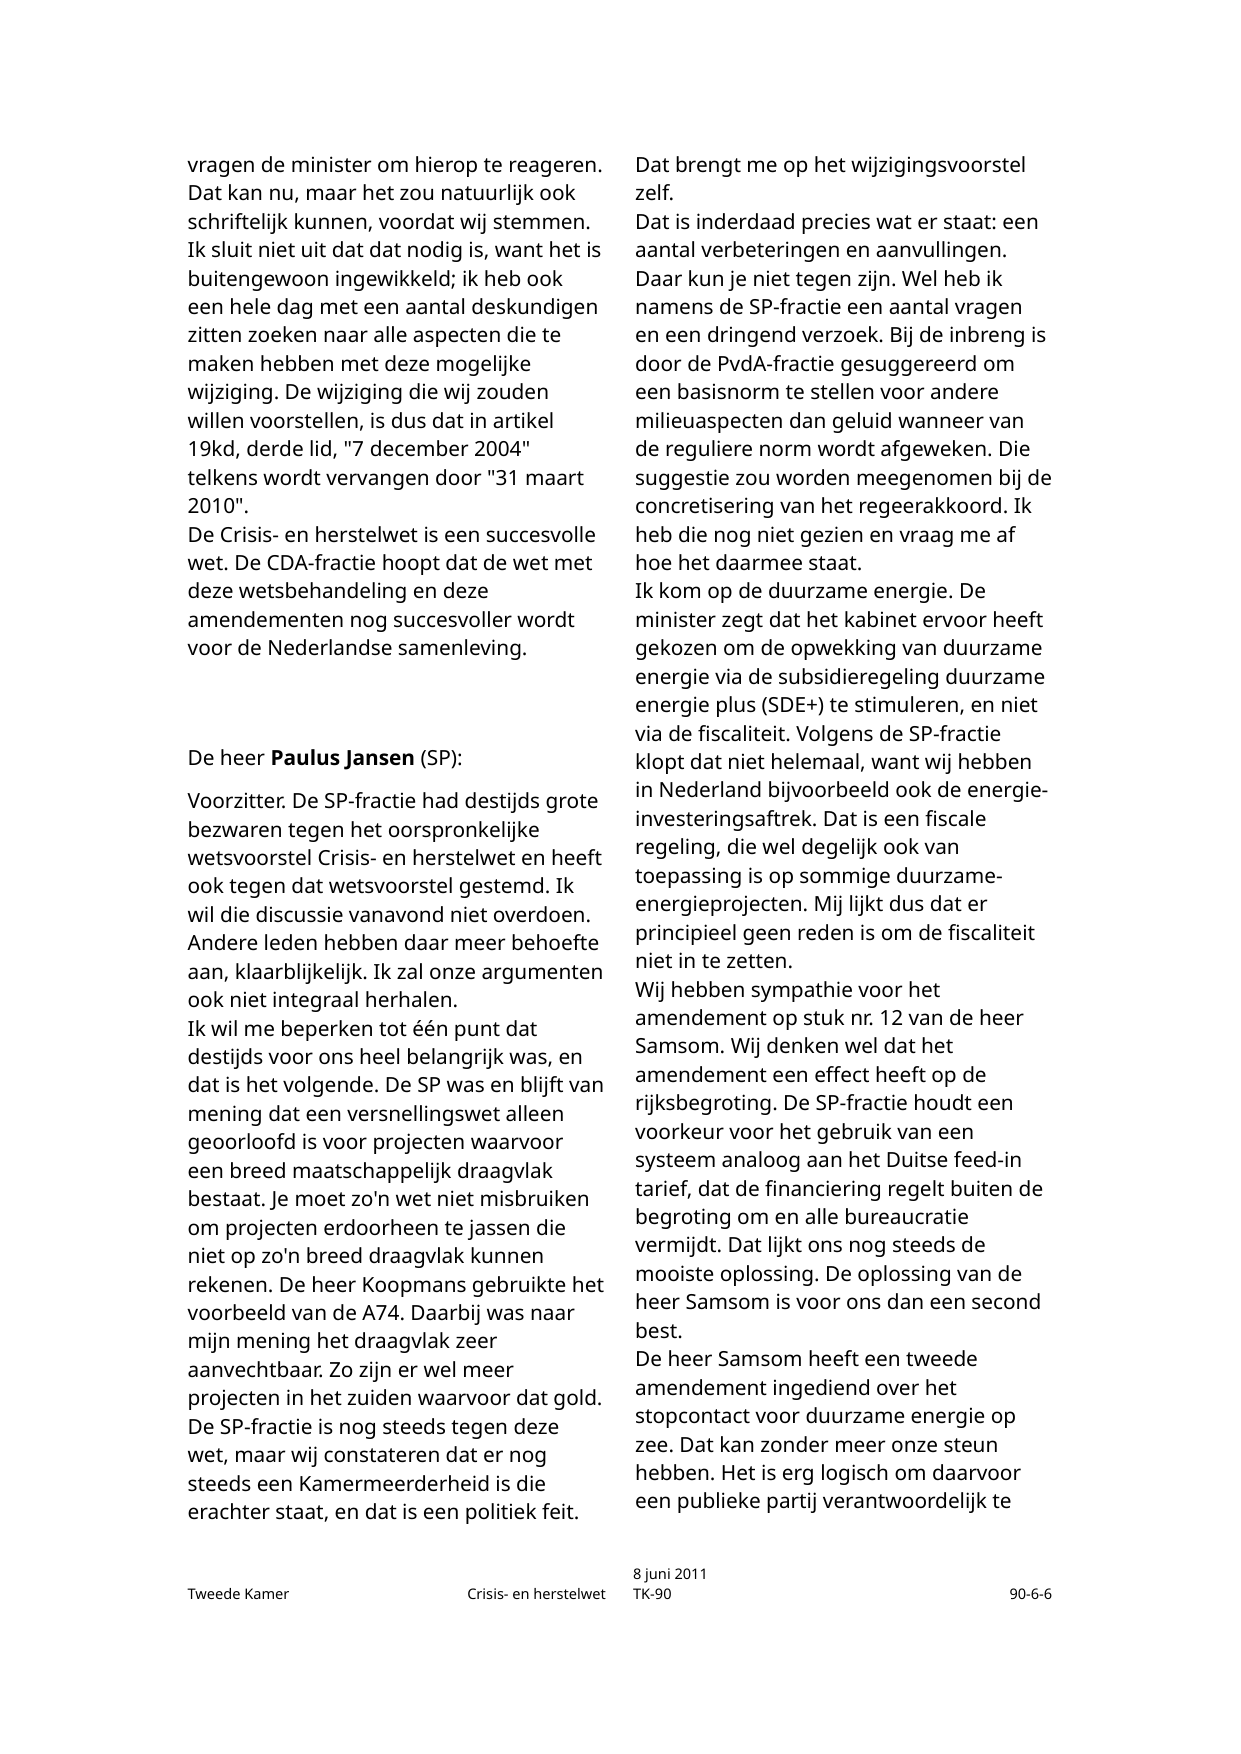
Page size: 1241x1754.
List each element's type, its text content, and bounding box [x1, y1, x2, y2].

text  [187, 692, 605, 720]
text Dat is inderdaad precies wat er staat: een aantal verbeteringen en aanvullingen. Daar kun je niet tegen zijn. Wel heb ik namens de SP-fractie een aantal vragen en een dringend verzoek. Bij de inbreng is door de PvdA-fractie gesuggereerd om een basisnorm te stellen voor andere milieuaspecten dan geluid wanneer van de reguliere norm wordt afgeweken. Die suggestie zou worden meegenomen bij de concretisering van het regeerakkoord. Ik heb die nog niet gezien en vraag me af hoe het daarmee staat. [635, 207, 1053, 577]
text De heer Samsom heeft een tweede amendement ingediend over het stopcontact voor duurzame energie op zee. Dat kan zonder meer onze steun hebben. Het is erg logisch om daarvoor een publieke partij verantwoordelijk te [635, 1344, 1053, 1515]
text De heer Paulus Jansen (SP): [187, 743, 605, 771]
text Wij hebben sympathie voor het amendement op stuk nr. 12 van de heer Samsom. Wij denken wel dat het amendement een effect heeft op de rijksbegroting. De SP-fractie houdt een voorkeur voor het gebruik van een systeem analoog aan het Duitse feed-in tarief, dat de financiering regelt buiten de begroting om en alle bureaucratie vermijdt. Dat lijkt ons nog steeds de mooiste oplossing. De oplossing van de heer Samsom is voor ons dan een second best. [635, 975, 1053, 1344]
text De Crisis- en herstelwet is een succesvolle wet. De CDA-fractie hoopt dat de wet met deze wetsbehandeling en deze amendementen nog succesvoller wordt voor de Nederlandse samenleving. [187, 520, 605, 662]
text Ik wil me beperken tot één punt dat destijds voor ons heel belangrijk was, en dat is het volgende. De SP was en blijft van mening dat een versnellingswet alleen geoorloofd is voor projecten waarvoor een breed maatschappelijk draagvlak bestaat. Je moet zo'n wet niet misbruiken om projecten erdoorheen te jassen die niet op zo'n breed draagvlak kunnen rekenen. De heer Koopmans gebruikte het voorbeeld van de A74. Daarbij was naar mijn mening het draagvlak zeer aanvechtbaar. Zo zijn er wel meer projecten in het zuiden waarvoor dat gold. De SP-fractie is nog steeds tegen deze wet, maar wij constateren dat er nog steeds een Kamermeerderheid is die erachter staat, en dat is een politiek feit. [187, 1014, 605, 1526]
text Dat brengt me op het wijzigingsvoorstel zelf. [635, 150, 1053, 207]
text Voorzitter. De SP-fractie had destijds grote bezwaren tegen het oorspronkelijke wetsvoorstel Crisis- en herstelwet en heeft ook tegen dat wetsvoorstel gestemd. Ik wil die discussie vanavond niet overdoen. Andere leden hebben daar meer behoefte aan, klaarblijkelijk. Ik zal onze argumenten ook niet integraal herhalen. [187, 786, 605, 1014]
text vragen de minister om hierop te reageren. Dat kan nu, maar het zou natuurlijk ook schriftelijk kunnen, voordat wij stemmen. Ik sluit niet uit dat dat nodig is, want het is buitengewoon ingewikkeld; ik heb ook een hele dag met een aantal deskundigen zitten zoeken naar alle aspecten die te maken hebben met deze mogelijke wijziging. De wijziging die wij zouden willen voorstellen, is dus dat in artikel 19kd, derde lid, "7 december 2004" telkens wordt vervangen door "31 maart 2010". [187, 150, 605, 520]
text Ik kom op de duurzame energie. De minister zegt dat het kabinet ervoor heeft gekozen om de opwekking van duurzame energie via de subsidieregeling duurzame energie plus (SDE+) te stimuleren, en niet via de fiscaliteit. Volgens de SP-fractie klopt dat niet helemaal, want wij hebben in Nederland bijvoorbeeld ook de energie-investeringsaftrek. Dat is een fiscale regeling, die wel degelijk ook van toepassing is op sommige duurzame-energieprojecten. Mij lijkt dus dat er principieel geen reden is om de fiscaliteit niet in te zetten. [635, 577, 1053, 975]
